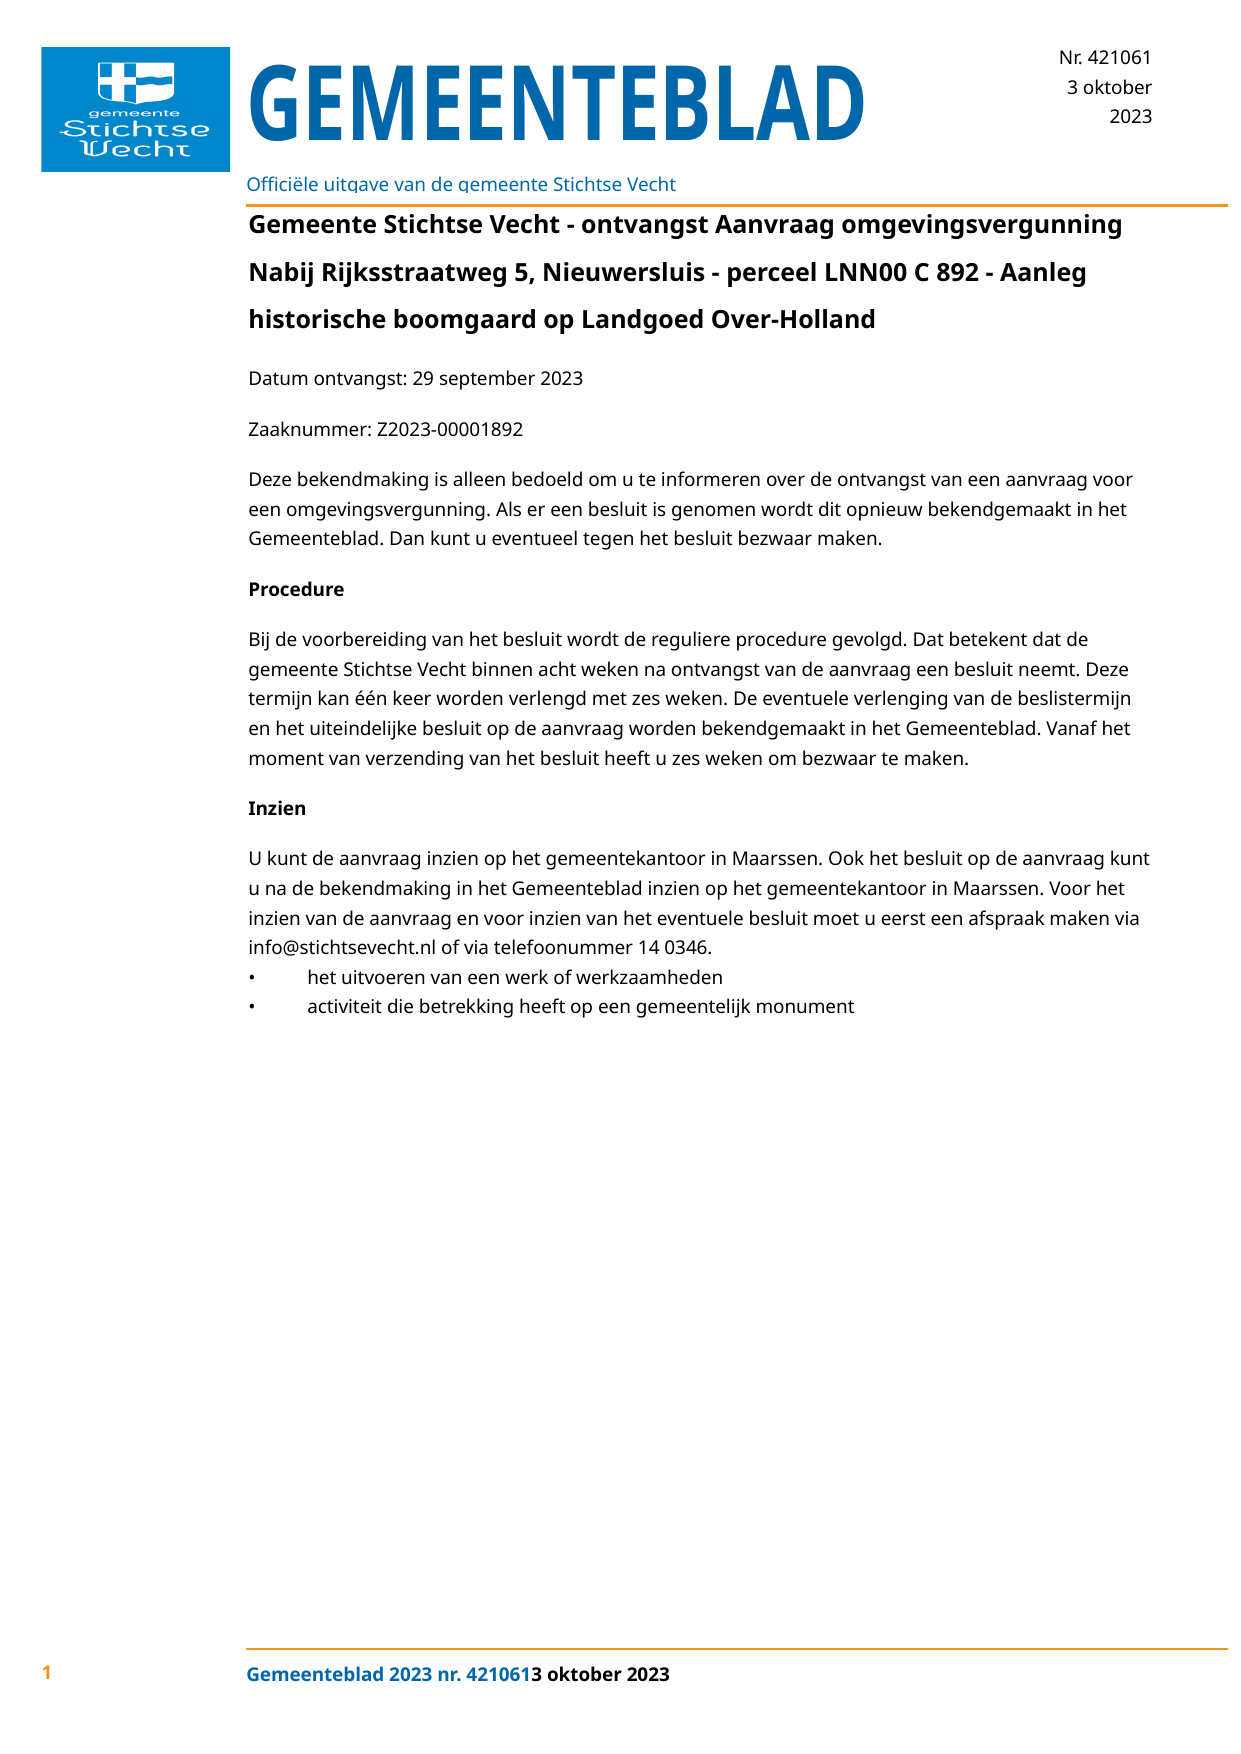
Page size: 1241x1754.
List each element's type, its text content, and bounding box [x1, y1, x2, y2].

text U kunt de aanvraag inzien op het gemeentekantoor in Maarssen. Ook het besluit op de aanvraag kunt u na de bekendmaking in het Gemeenteblad inzien op het gemeentekantoor in Maarssen. Voor het inzien van de aanvraag en voor inzien van het eventuele besluit moet u eerst een afspraak maken via info@stichtsevecht.nl of via telefoonummer 14 0346. [248, 846, 1152, 960]
text Zaaknummer: Z2023-00001892 [248, 416, 1152, 442]
text Deze bekendmaking is alleen bedoeld om u te informeren over de ontvangst van een aanvraag voor een omgevingsvergunning. Als er een besluit is genomen wordt dit opnieuw bekendgemaakt in het Gemeenteblad. Dan kunt u eventueel tegen het besluit bezwaar maken. [248, 466, 1152, 551]
list activiteit die betrekking heeft op een gemeentelijk monument [248, 993, 1152, 1019]
text Bij de voorbereiding van het besluit wordt de reguliere procedure gevolgd. Dat betekent dat de gemeente Stichtse Vecht binnen acht weken na ontvangst van de aanvraag een besluit neemt. Deze termijn kan één keer worden verlengd met zes weken. De eventuele verlenging van de beslistermijn en het uiteindelijke besluit op de aanvraag worden bekendgemaakt in het Gemeenteblad. Vanaf het moment van verzending van het besluit heeft u zes weken om bezwaar te maken. [248, 626, 1152, 770]
picture [99, 63, 135, 101]
text Gemeente Stichtse Vecht - ontvangst Aanvraag omgevingsvergunning Nabij Rijksstraatweg 5, Nieuwersluis - perceel LNN00 C 892 - Aanleg historische boomgaard op Landgoed Over-Holland [248, 207, 1152, 336]
text Datum ontvangst: 29 september 2023 [248, 366, 1152, 391]
picture [137, 63, 174, 103]
list het uitvoeren van een werk of werkzaamheden [248, 964, 1152, 989]
text Procedure [248, 576, 1152, 602]
text Inzien [248, 795, 1152, 821]
